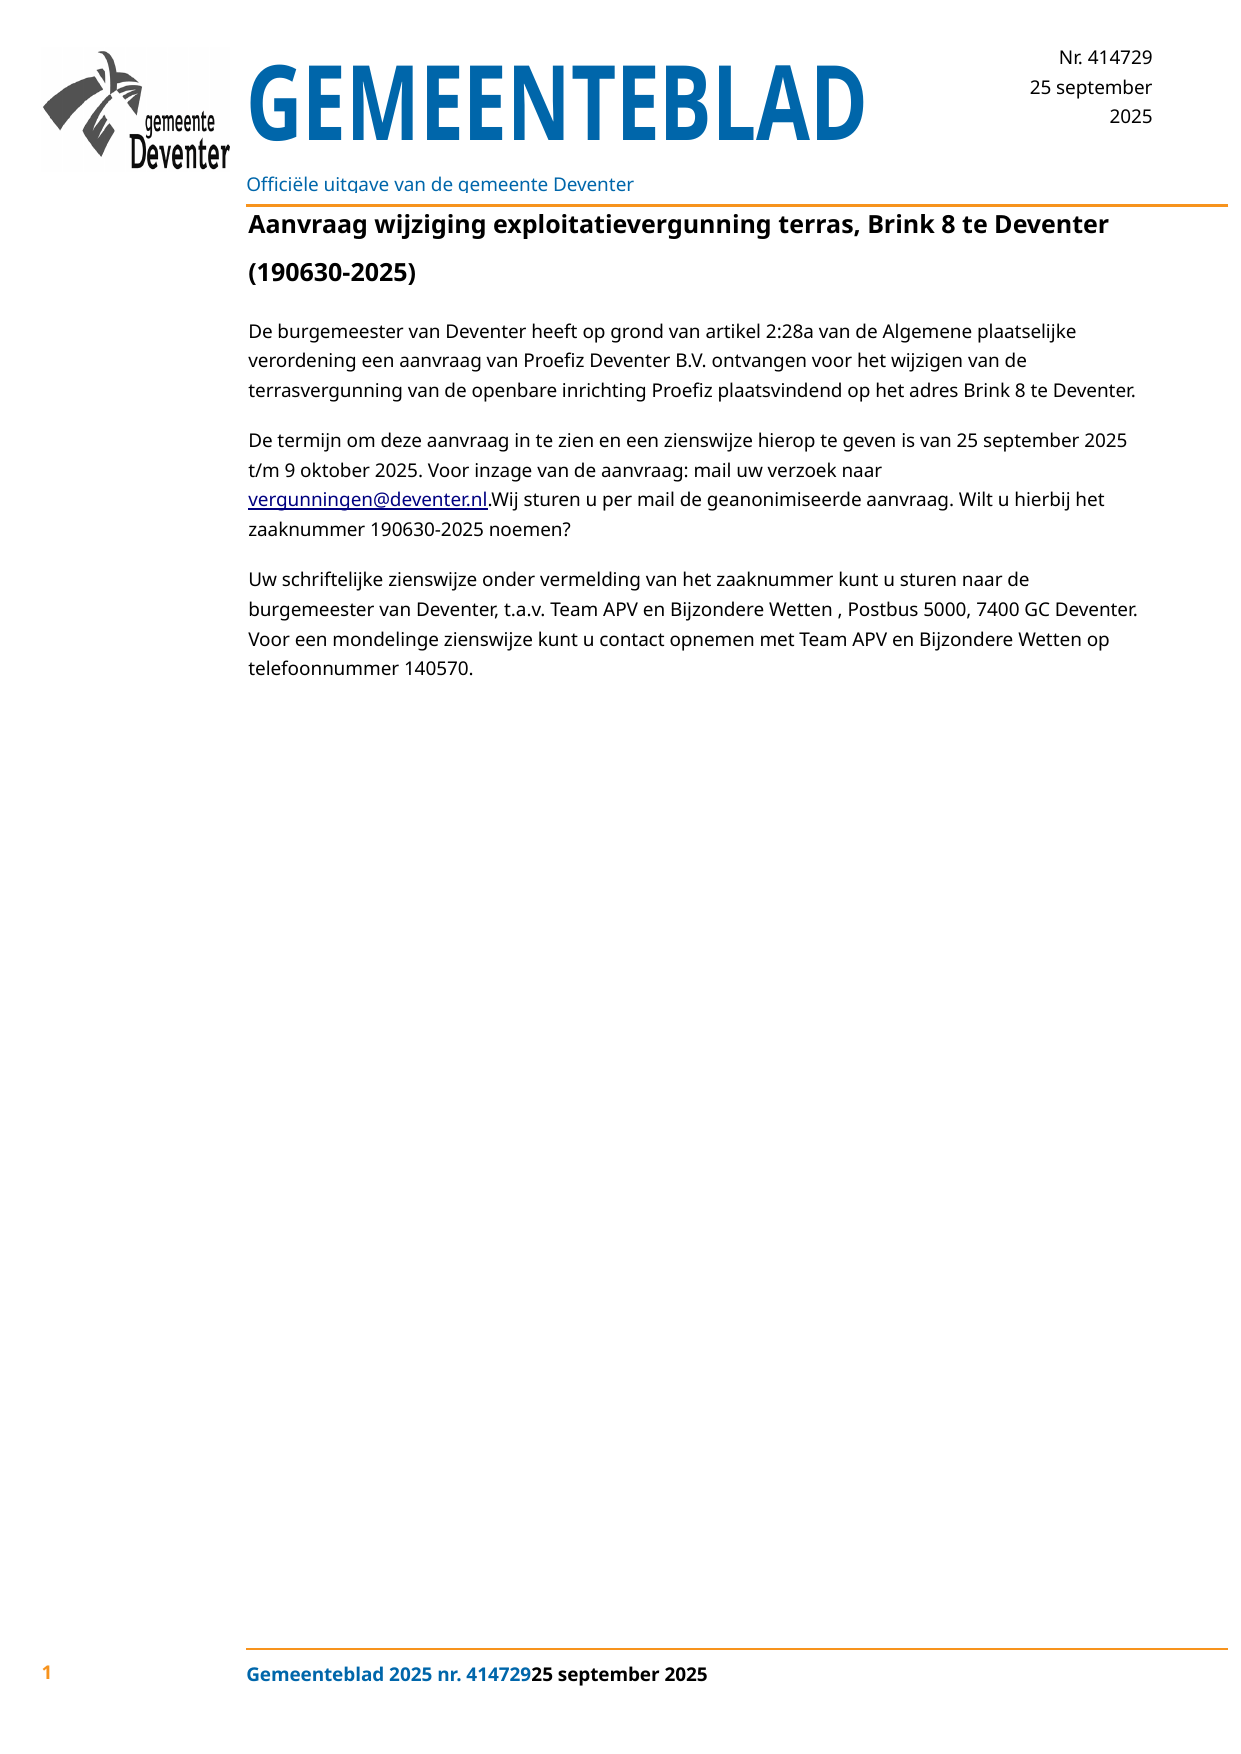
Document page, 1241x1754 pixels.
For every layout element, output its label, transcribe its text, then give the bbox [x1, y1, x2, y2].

text Uw schriftelijke zienswijze onder vermelding van het zaaknummer kunt u sturen naar de burgemeester van Deventer, t.a.v. Team APV en Bijzondere Wetten , Postbus 5000, 7400 GC Deventer. Voor een mondelinge zienswijze kunt u contact opnemen met Team APV en Bijzondere Wetten op telefoonnummer 140570. [248, 567, 1152, 681]
text Aanvraag wijziging exploitatievergunning terras, Brink 8 te Deventer (190630-2025) [248, 207, 1152, 288]
text De burgemeester van Deventer heeft op grond van artikel 2:28a van de Algemene plaatselijke verordening een aanvraag van Proefiz Deventer B.V. ontvangen voor het wijzigen van de terrasvergunning van de openbare inrichting Proefiz plaatsvindend op het adres Brink 8 te Deventer. [248, 318, 1152, 403]
picture [41, 47, 231, 172]
text De termijn om deze aanvraag in te zien en een zienswijze hierop te geven is van 25 september 2025 t/m 9 oktober 2025. Voor inzage van de aanvraag: mail uw verzoek naar vergunningen@deventer.nl.Wij sturen u per mail de geanonimiseerde aanvraag. Wilt u hierbij het zaaknummer 190630-2025 noemen? [248, 427, 1152, 542]
